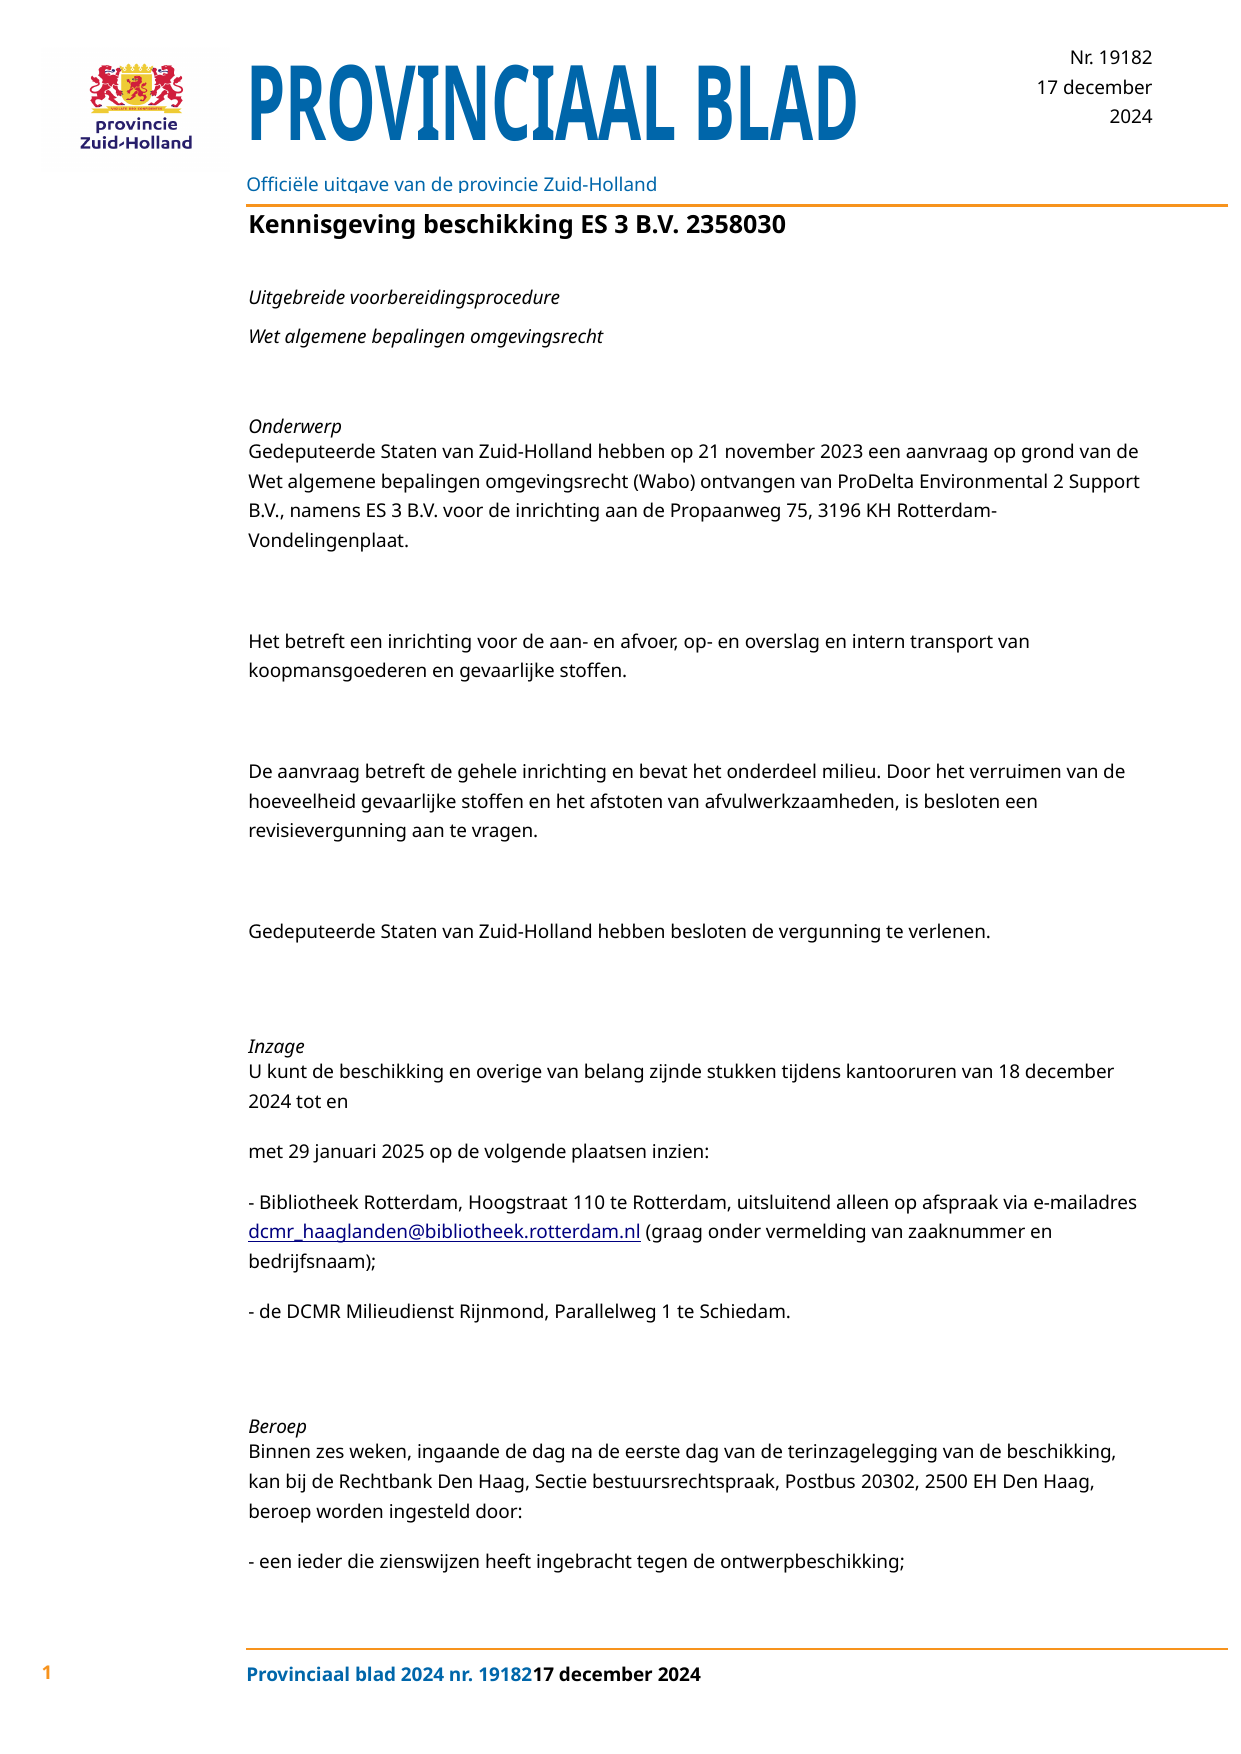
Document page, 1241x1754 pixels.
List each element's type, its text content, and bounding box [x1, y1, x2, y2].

text Gedeputeerde Staten van Zuid-Holland hebben op 21 november 2023 een aanvraag op grond van de Wet algemene bepalingen omgevingsrecht (Wabo) ontvangen van ProDelta Environmental 2 Support B.V., namens ES 3 B.V. voor de inrichting aan de Propaanweg 75, 3196 KH Rotterdam-Vondelingenplaat. [248, 438, 1152, 553]
text Beroep [248, 1413, 1152, 1439]
text Gedeputeerde Staten van Zuid-Holland hebben besloten de vergunning te verlenen. [248, 918, 1152, 944]
picture [41, 47, 231, 172]
text Het betreft een inrichting voor de aan- en afvoer, op- en overslag en intern transport van koopmansgoederen en gevaarlijke stoffen. [248, 628, 1152, 683]
text - een ieder die zienswijzen heeft ingebracht tegen de ontwerpbeschikking; [248, 1548, 1152, 1574]
text Inzage [248, 1033, 1152, 1059]
text U kunt de beschikking en overige van belang zijnde stukken tijdens kantooruren van 18 december 2024 tot en [248, 1059, 1152, 1114]
text met 29 januari 2025 op de volgende plaatsen inzien: [248, 1139, 1152, 1164]
text Kennisgeving beschikking ES 3 B.V. 2358030 [248, 207, 1152, 241]
text Binnen zes weken, ingaande de dag na de eerste dag van de terinzagelegging van de beschikking, kan bij de Rechtbank Den Haag, Sectie bestuursrechtspraak, Postbus 20302, 2500 EH Den Haag, beroep worden ingesteld door: [248, 1439, 1152, 1524]
text - Bibliotheek Rotterdam, Hoogstraat 110 te Rotterdam, uitsluitend alleen op afspraak via e-mailadres dcmr_haaglanden@bibliotheek.rotterdam.nl (graag onder vermelding van zaaknummer en bedrijfsnaam); [248, 1189, 1152, 1274]
text Onderwerp [248, 413, 1152, 438]
text Uitgebreide voorbereidingsprocedure [248, 284, 1152, 309]
text Wet algemene bepalingen omgevingsrecht [248, 323, 1152, 349]
text De aanvraag betreft de gehele inrichting en bevat het onderdeel milieu. Door het verruimen van de hoeveelheid gevaarlijke stoffen en het afstoten van afvulwerkzaamheden, is besloten een revisievergunning aan te vragen. [248, 758, 1152, 843]
text - de DCMR Milieudienst Rijnmond, Parallelweg 1 te Schiedam. [248, 1299, 1152, 1324]
